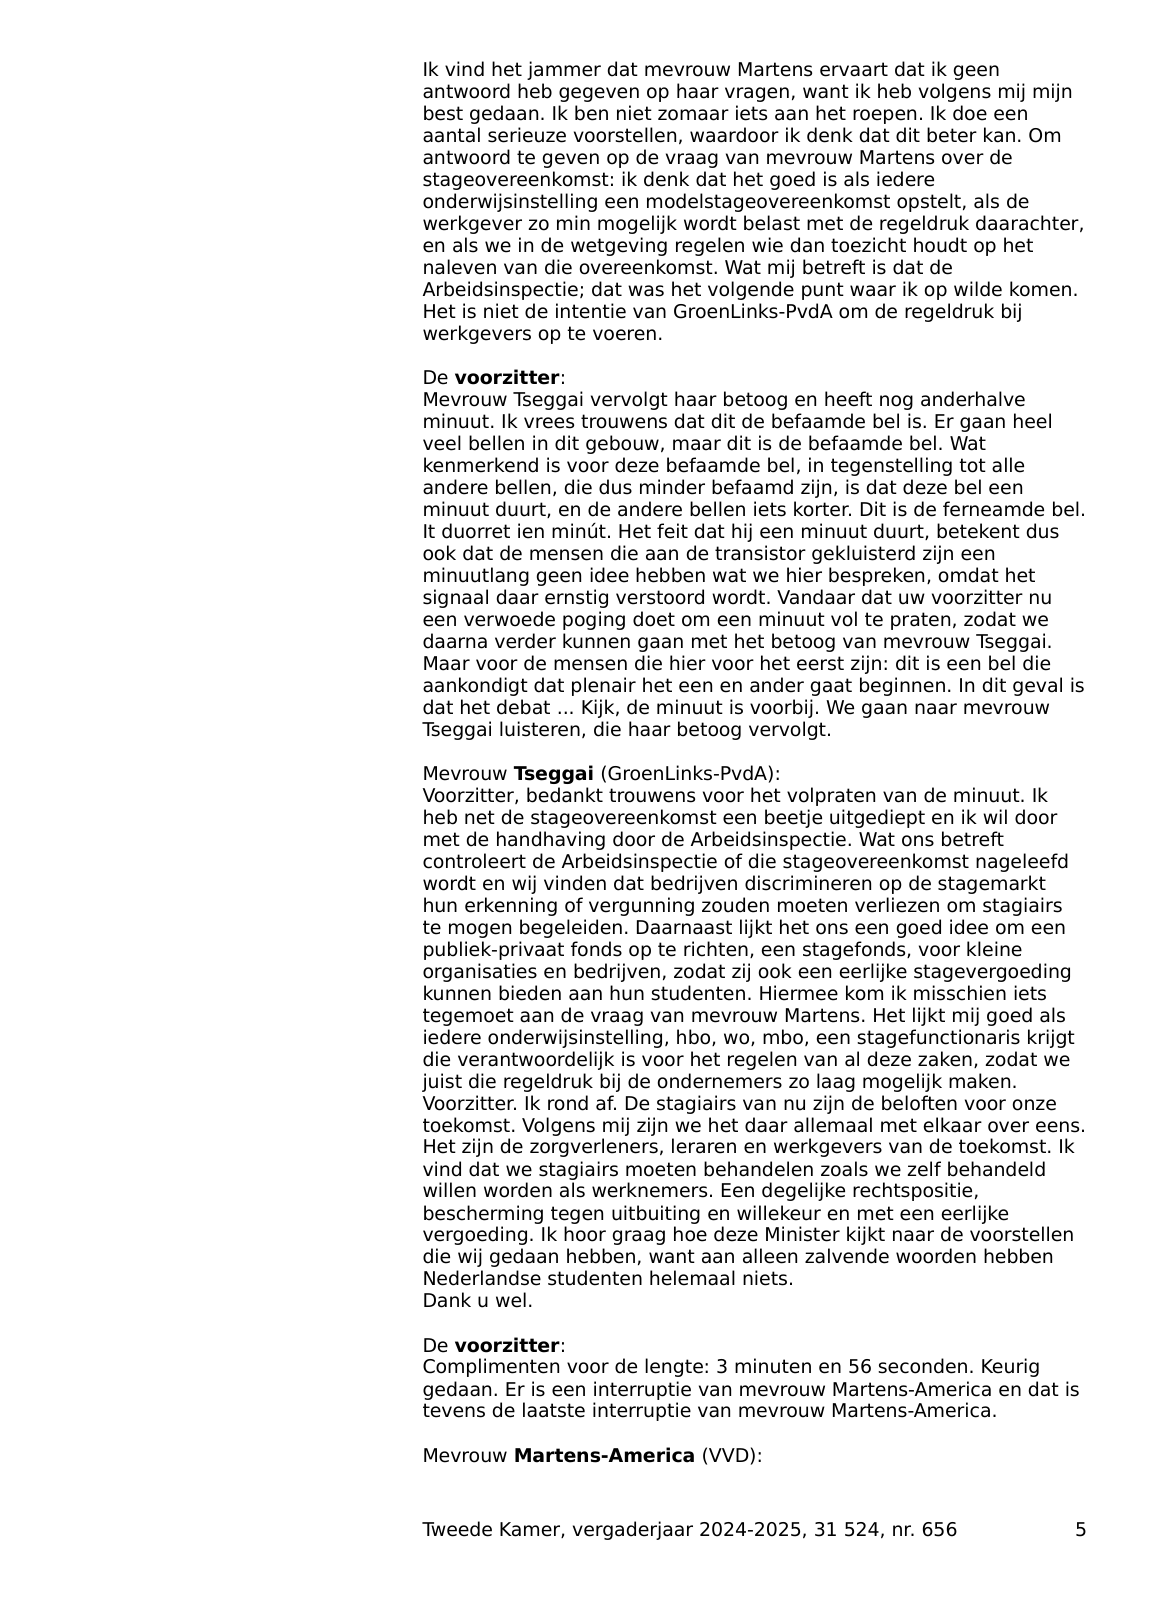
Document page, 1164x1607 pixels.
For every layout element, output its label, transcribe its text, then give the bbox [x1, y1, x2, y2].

text De voorzitter: [422, 367, 1087, 389]
text Dank u wel. [422, 1290, 1087, 1312]
text Voorzitter. Ik rond af. De stagiairs van nu zijn de beloften voor onze toekomst. Volgens mij zijn we het daar allemaal met elkaar over eens. Het zijn de zorgverleners, leraren en werkgevers van de toekomst. Ik vind dat we stagiairs moeten behandelen zoals we zelf behandeld willen worden als werknemers. Een degelijke rechtspositie, bescherming tegen uitbuiting en willekeur en met een eerlijke vergoeding. Ik hoor graag hoe deze Minister kijkt naar de voorstellen die wij gedaan hebben, want aan alleen zalvende woorden hebben Nederlandse studenten helemaal niets. [422, 1092, 1087, 1290]
text De voorzitter: [422, 1334, 1087, 1356]
text Mevrouw Tseggai vervolgt haar betoog en heeft nog anderhalve minuut. Ik vrees trouwens dat dit de befaamde bel is. Er gaan heel veel bellen in dit gebouw, maar dit is de befaamde bel. Wat kenmerkend is voor deze befaamde bel, in tegenstelling tot alle andere bellen, die dus minder befaamd zijn, is dat deze bel een minuut duurt, en de andere bellen iets korter. Dit is de ferneamde bel. It duorret ien minút. Het feit dat hij een minuut duurt, betekent dus ook dat de mensen die aan de transistor gekluisterd zijn een minuutlang geen idee hebben wat we hier bespreken, omdat het signaal daar ernstig verstoord wordt. Vandaar dat uw voorzitter nu een verwoede poging doet om een minuut vol te praten, zodat we daarna verder kunnen gaan met het betoog van mevrouw Tseggai. Maar voor de mensen die hier voor het eerst zijn: dit is een bel die aankondigt dat plenair het een en ander gaat beginnen. In dit geval is dat het debat ... Kijk, de minuut is voorbij. We gaan naar mevrouw Tseggai luisteren, die haar betoog vervolgt. [422, 389, 1087, 741]
text Mevrouw Tseggai (GroenLinks-PvdA): [422, 763, 1087, 785]
text Complimenten voor de lengte: 3 minuten en 56 seconden. Keurig gedaan. Er is een interruptie van mevrouw Martens-America en dat is tevens de laatste interruptie van mevrouw Martens-America. [422, 1356, 1087, 1422]
text Voorzitter, bedankt trouwens voor het volpraten van de minuut. Ik heb net de stageovereenkomst een beetje uitgediept en ik wil door met de handhaving door de Arbeidsinspectie. Wat ons betreft controleert de Arbeidsinspectie of die stageovereenkomst nageleefd wordt en wij vinden dat bedrijven discrimineren op de stagemarkt hun erkenning of vergunning zouden moeten verliezen om stagiairs te mogen begeleiden. Daarnaast lijkt het ons een goed idee om een publiek-privaat fonds op te richten, een stagefonds, voor kleine organisaties en bedrijven, zodat zij ook een eerlijke stagevergoeding kunnen bieden aan hun studenten. Hiermee kom ik misschien iets tegemoet aan de vraag van mevrouw Martens. Het lijkt mij goed als iedere onderwijsinstelling, hbo, wo, mbo, een stagefunctionaris krijgt die verantwoordelijk is voor het regelen van al deze zaken, zodat we juist die regeldruk bij de ondernemers zo laag mogelijk maken. [422, 785, 1087, 1092]
text Ik vind het jammer dat mevrouw Martens ervaart dat ik geen antwoord heb gegeven op haar vragen, want ik heb volgens mij mijn best gedaan. Ik ben niet zomaar iets aan het roepen. Ik doe een aantal serieuze voorstellen, waardoor ik denk dat dit beter kan. Om antwoord te geven op de vraag van mevrouw Martens over de stageovereenkomst: ik denk dat het goed is als iedere onderwijsinstelling een modelstageovereenkomst opstelt, als de werkgever zo min mogelijk wordt belast met de regeldruk daarachter, en als we in de wetgeving regelen wie dan toezicht houdt op het naleven van die overeenkomst. Wat mij betreft is dat de Arbeidsinspectie; dat was het volgende punt waar ik op wilde komen. Het is niet de intentie van GroenLinks-PvdA om de regeldruk bij werkgevers op te voeren. [422, 59, 1087, 345]
text Mevrouw Martens-America (VVD): [422, 1444, 1087, 1467]
